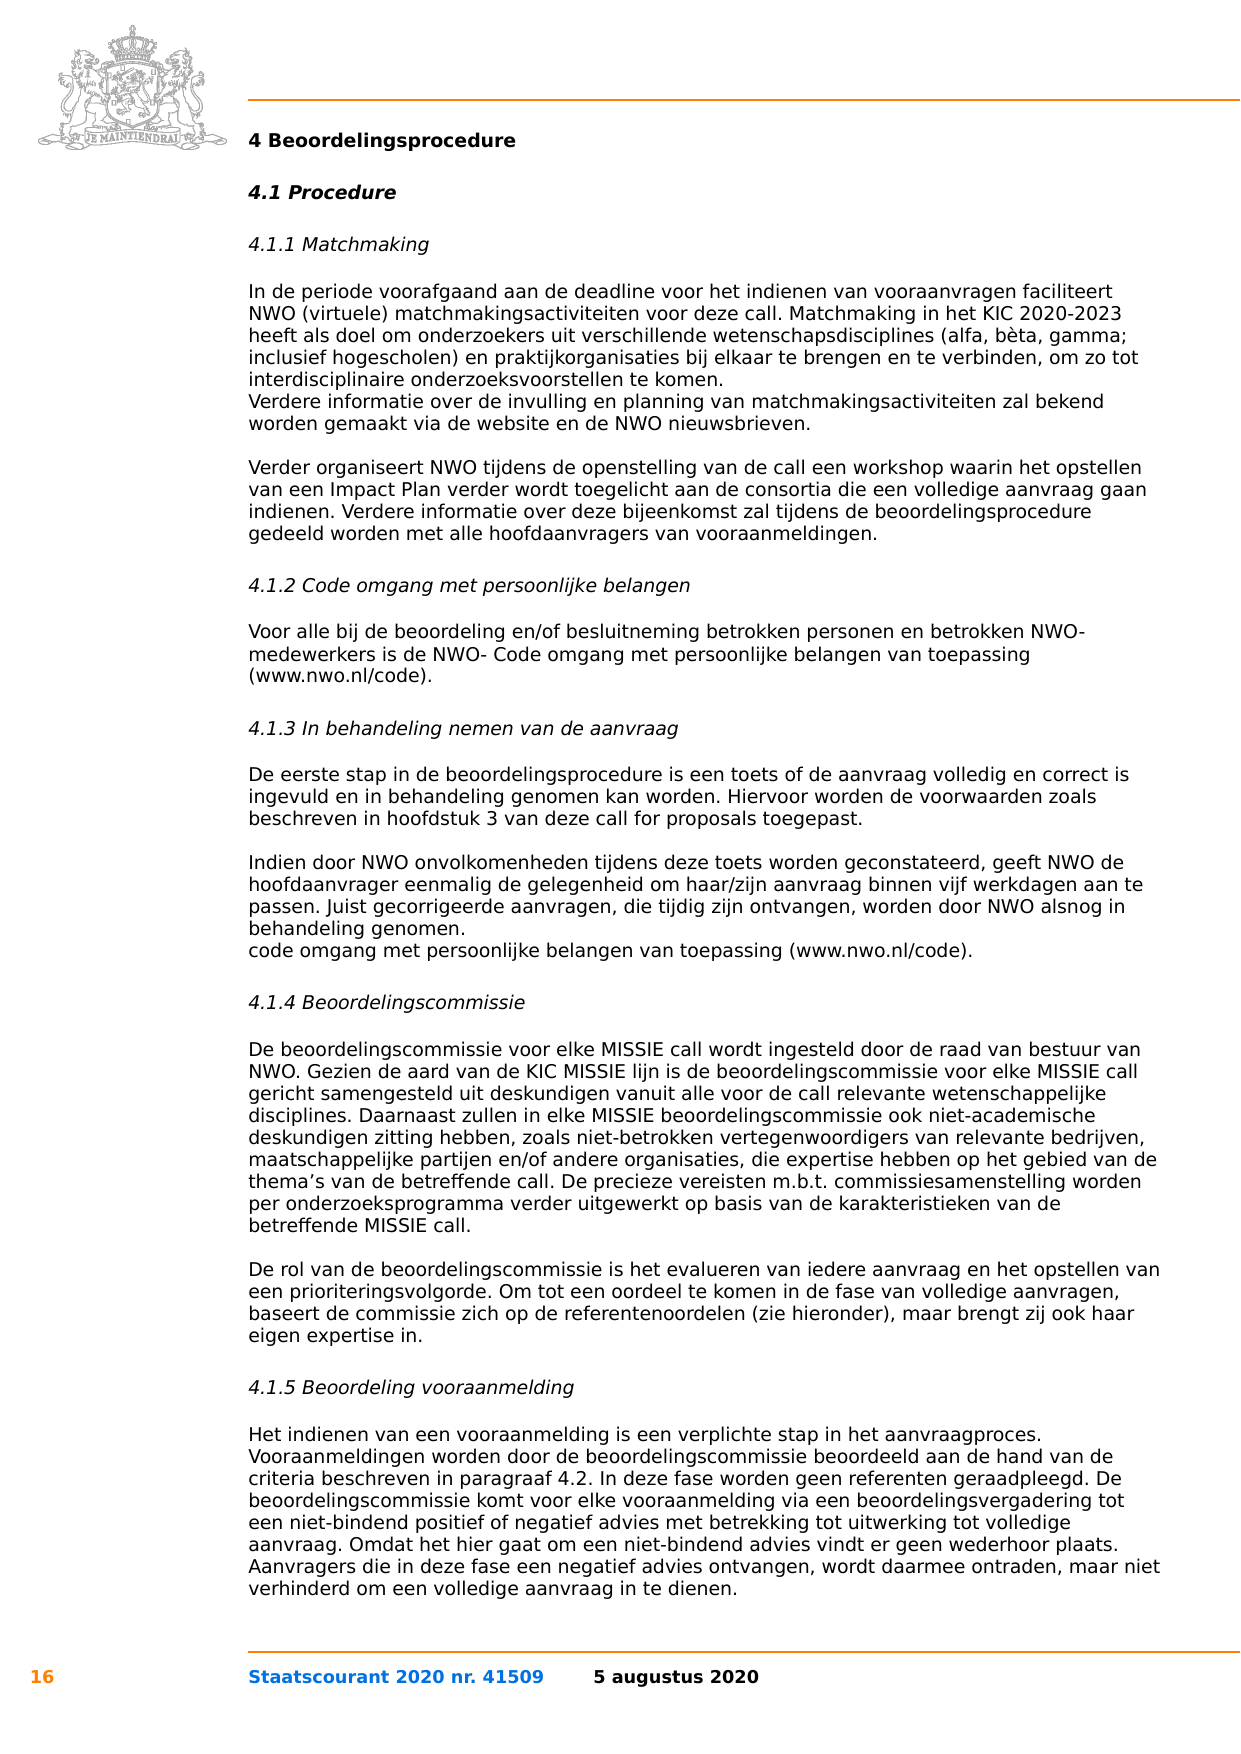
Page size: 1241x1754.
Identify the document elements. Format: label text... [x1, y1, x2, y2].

subtitle 4.1.4 Beoordelingscommissie [248, 992, 1163, 1014]
subtitle 4.1 Procedure [248, 182, 1163, 204]
subtitle 4.1.5 Beoordeling vooraanmelding [248, 1377, 1163, 1399]
subtitle 4.1.2 Code omgang met persoonlijke belangen [248, 574, 1163, 596]
picture [38, 25, 227, 150]
text In de periode voorafgaand aan de deadline voor het indienen van vooraanvragen faciliteert NWO (virtuele) matchmakingsactiviteiten voor deze call. Matchmaking in het KIC 2020-2023 heeft als doel om onderzoekers uit verschillende wetenschapsdisciplines (alfa, bèta, gamma; inclusief hogescholen) en praktijkorganisaties bij elkaar te brengen en te verbinden, om zo tot interdisciplinaire onderzoeksvoorstellen te komen. [248, 281, 1163, 391]
text Indien door NWO onvolkomenheden tijdens deze toets worden geconstateerd, geeft NWO de hoofdaanvrager eenmalig de gelegenheid om haar/zijn aanvraag binnen vijf werkdagen aan te passen. Juist gecorrigeerde aanvragen, die tijdig zijn ontvangen, worden door NWO alsnog in behandeling genomen. [248, 852, 1163, 940]
text Voor alle bij de beoordeling en/of besluitneming betrokken personen en betrokken NWO-medewerkers is de NWO- Code omgang met persoonlijke belangen van toepassing (www.nwo.nl/code). [248, 621, 1163, 687]
subtitle 4.1.3 In behandeling nemen van de aanvraag [248, 717, 1163, 739]
text Verder organiseert NWO tijdens de openstelling van de call een workshop waarin het opstellen van een Impact Plan verder wordt toegelicht aan de consortia die een volledige aanvraag gaan indienen. Verdere informatie over deze bijeenkomst zal tijdens de beoordelingsprocedure gedeeld worden met alle hoofdaanvragers van vooraanmeldingen. [248, 457, 1163, 544]
text Het indienen van een vooraanmelding is een verplichte stap in het aanvraagproces. Vooraanmeldingen worden door de beoordelingscommissie beoordeeld aan de hand van de criteria beschreven in paragraaf 4.2. In deze fase worden geen referenten geraadpleegd. De beoordelingscommissie komt voor elke vooraanmelding via een beoordelingsvergadering tot een niet-bindend positief of negatief advies met betrekking tot uitwerking tot volledige aanvraag. Omdat het hier gaat om een niet-bindend advies vindt er geen wederhoor plaats. Aanvragers die in deze fase een negatief advies ontvangen, wordt daarmee ontraden, maar niet verhinderd om een volledige aanvraag in te dienen. [248, 1424, 1163, 1599]
subtitle 4.1.1 Matchmaking [248, 234, 1163, 256]
text code omgang met persoonlijke belangen van toepassing (www.nwo.nl/code). [248, 940, 1163, 962]
subtitle 4 Beoordelingsprocedure [248, 130, 1163, 152]
text De rol van de beoordelingscommissie is het evalueren van iedere aanvraag en het opstellen van een prioriteringsvolgorde. Om tot een oordeel te komen in de fase van volledige aanvragen, baseert de commissie zich op de referentenoordelen (zie hieronder), maar brengt zij ook haar eigen expertise in. [248, 1259, 1163, 1347]
text De eerste stap in de beoordelingsprocedure is een toets of de aanvraag volledig en correct is ingevuld en in behandeling genomen kan worden. Hiervoor worden de voorwaarden zoals beschreven in hoofdstuk 3 van deze call for proposals toegepast. [248, 764, 1163, 830]
text De beoordelingscommissie voor elke MISSIE call wordt ingesteld door de raad van bestuur van NWO. Gezien de aard van de KIC MISSIE lijn is de beoordelingscommissie voor elke MISSIE call gericht samengesteld uit deskundigen vanuit alle voor de call relevante wetenschappelijke disciplines. Daarnaast zullen in elke MISSIE beoordelingscommissie ook niet-academische deskundigen zitting hebben, zoals niet-betrokken vertegenwoordigers van relevante bedrijven, maatschappelijke partijen en/of andere organisaties, die expertise hebben op het gebied van de thema’s van de betreffende call. De precieze vereisten m.b.t. commissiesamenstelling worden per onderzoeksprogramma verder uitgewerkt op basis van de karakteristieken van de betreffende MISSIE call. [248, 1039, 1163, 1237]
text Verdere informatie over de invulling en planning van matchmakingsactiviteiten zal bekend worden gemaakt via de website en de NWO nieuwsbrieven. [248, 391, 1163, 435]
